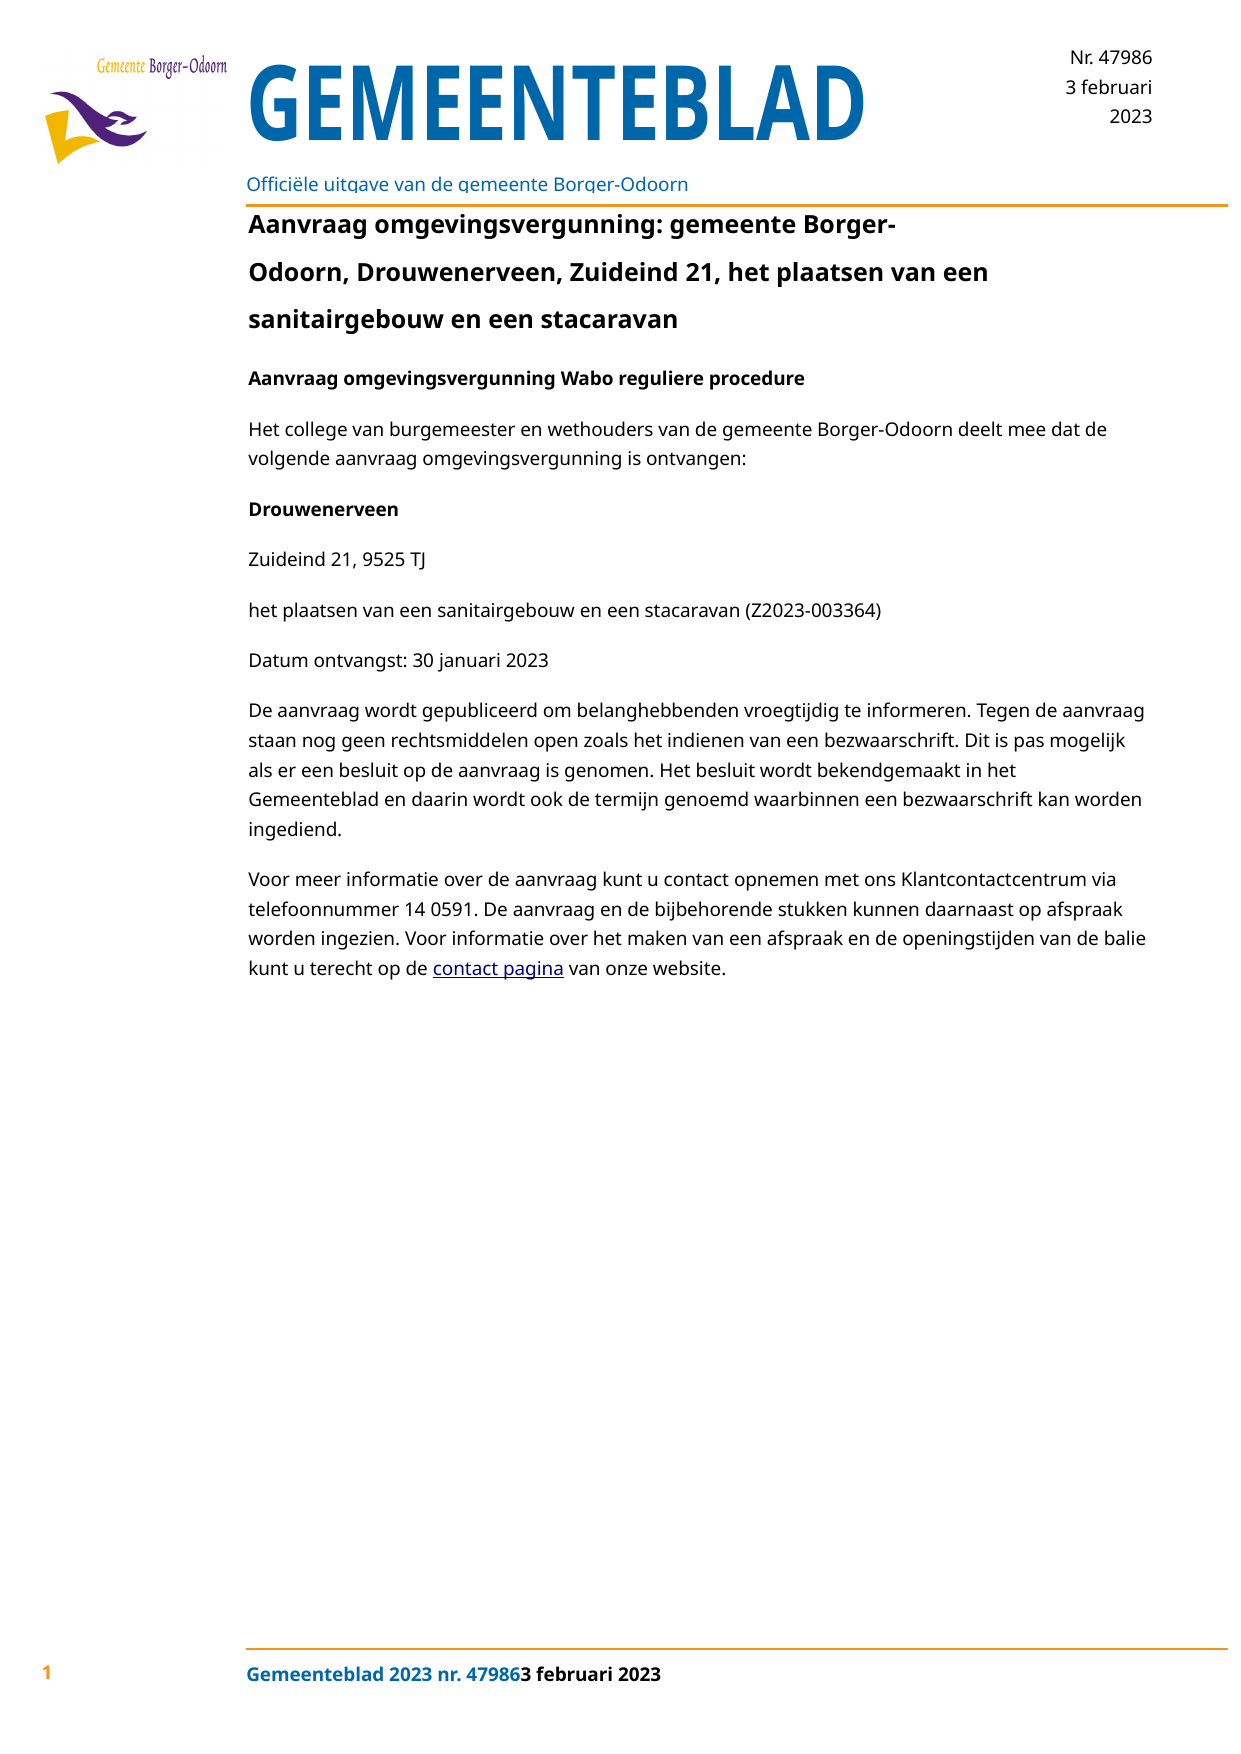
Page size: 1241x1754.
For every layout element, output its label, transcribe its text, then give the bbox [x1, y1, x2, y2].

text het plaatsen van een sanitairgebouw en een stacaravan (Z2023-003364) [248, 597, 1152, 622]
text Aanvraag omgevingsvergunning Wabo reguliere procedure [248, 366, 1152, 391]
text De aanvraag wordt gepubliceerd om belanghebbenden vroegtijdig te informeren. Tegen de aanvraag staan nog geen rechtsmiddelen open zoals het indienen van een bezwaarschrift. Dit is pas mogelijk als er een besluit op de aanvraag is genomen. Het besluit wordt bekendgemaakt in het Gemeenteblad en daarin wordt ook de termijn genoemd waarbinnen een bezwaarschrift kan worden ingediend. [248, 698, 1152, 842]
text Drouwenerveen [248, 496, 1152, 522]
picture [41, 47, 231, 172]
text Datum ontvangst: 30 januari 2023 [248, 647, 1152, 673]
text Voor meer informatie over de aanvraag kunt u contact opnemen met ons Klantcontactcentrum via telefoonnummer 14 0591. De aanvraag en de bijbehorende stukken kunnen daarnaast op afspraak worden ingezien. Voor informatie over het maken van een afspraak en de openingstijden van de balie kunt u terecht op de contact pagina van onze website. [248, 866, 1152, 981]
text Het college van burgemeester en wethouders van de gemeente Borger-Odoorn deelt mee dat de volgende aanvraag omgevingsvergunning is ontvangen: [248, 416, 1152, 471]
text Aanvraag omgevingsvergunning: gemeente Borger-Odoorn, Drouwenerveen, Zuideind 21, het plaatsen van een sanitairgebouw en een stacaravan [248, 207, 1152, 336]
text Zuideind 21, 9525 TJ [248, 546, 1152, 572]
